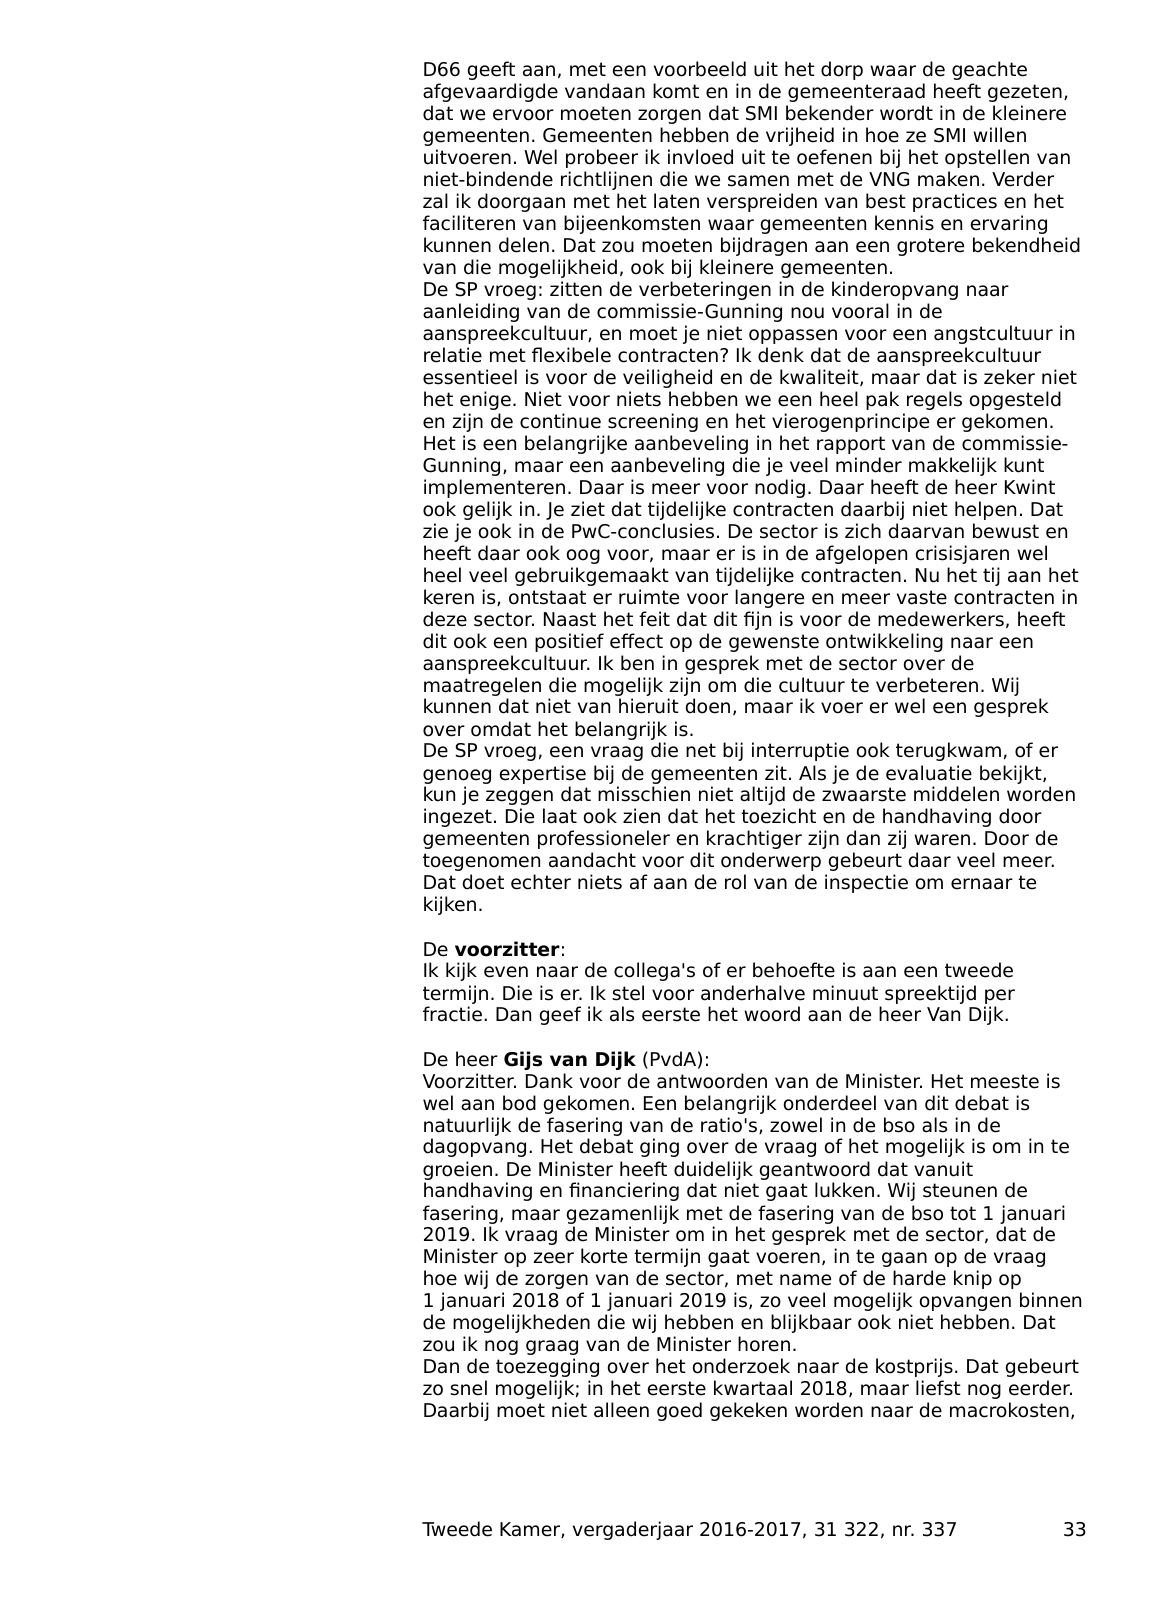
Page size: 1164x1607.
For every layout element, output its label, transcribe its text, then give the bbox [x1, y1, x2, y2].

text Voorzitter. Dank voor de antwoorden van de Minister. Het meeste is wel aan bod gekomen. Een belangrijk onderdeel van dit debat is natuurlijk de fasering van de ratio's, zowel in de bso als in de dagopvang. Het debat ging over de vraag of het mogelijk is om in te groeien. De Minister heeft duidelijk geantwoord dat vanuit handhaving en financiering dat niet gaat lukken. Wij steunen de fasering, maar gezamenlijk met de fasering van de bso tot 1 januari 2019. Ik vraag de Minister om in het gesprek met de sector, dat de Minister op zeer korte termijn gaat voeren, in te gaan op de vraag hoe wij de zorgen van de sector, met name of de harde knip op 1 januari 2018 of 1 januari 2019 is, zo veel mogelijk opvangen binnen de mogelijkheden die wij hebben en blijkbaar ook niet hebben. Dat zou ik nog graag van de Minister horen. [422, 1071, 1087, 1356]
text D66 geeft aan, met een voorbeeld uit het dorp waar de geachte afgevaardigde vandaan komt en in de gemeenteraad heeft gezeten, dat we ervoor moeten zorgen dat SMI bekender wordt in de kleinere gemeenten. Gemeenten hebben de vrijheid in hoe ze SMI willen uitvoeren. Wel probeer ik invloed uit te oefenen bij het opstellen van niet-bindende richtlijnen die we samen met de VNG maken. Verder zal ik doorgaan met het laten verspreiden van best practices en het faciliteren van bijeenkomsten waar gemeenten kennis en ervaring kunnen delen. Dat zou moeten bijdragen aan een grotere bekendheid van die mogelijkheid, ook bij kleinere gemeenten. [422, 59, 1087, 279]
text Dan de toezegging over het onderzoek naar de kostprijs. Dat gebeurt zo snel mogelijk; in het eerste kwartaal 2018, maar liefst nog eerder. Daarbij moet niet alleen goed gekeken worden naar de macrokosten, [422, 1356, 1087, 1422]
text De SP vroeg: zitten de verbeteringen in de kinderopvang naar aanleiding van de commissie-Gunning nou vooral in de aanspreekcultuur, en moet je niet oppassen voor een angstcultuur in relatie met flexibele contracten? Ik denk dat de aanspreekcultuur essentieel is voor de veiligheid en de kwaliteit, maar dat is zeker niet het enige. Niet voor niets hebben we een heel pak regels opgesteld en zijn de continue screening en het vierogenprincipe er gekomen. Het is een belangrijke aanbeveling in het rapport van de commissie-Gunning, maar een aanbeveling die je veel minder makkelijk kunt implementeren. Daar is meer voor nodig. Daar heeft de heer Kwint ook gelijk in. Je ziet dat tijdelijke contracten daarbij niet helpen. Dat zie je ook in de PwC-conclusies. De sector is zich daarvan bewust en heeft daar ook oog voor, maar er is in de afgelopen crisisjaren wel heel veel gebruikgemaakt van tijdelijke contracten. Nu het tij aan het keren is, ontstaat er ruimte voor langere en meer vaste contracten in deze sector. Naast het feit dat dit fijn is voor de medewerkers, heeft dit ook een positief effect op de gewenste ontwikkeling naar een aanspreekcultuur. Ik ben in gesprek met de sector over de maatregelen die mogelijk zijn om die cultuur te verbeteren. Wij kunnen dat niet van hieruit doen, maar ik voer er wel een gesprek over omdat het belangrijk is. [422, 279, 1087, 740]
text De voorzitter: [422, 938, 1087, 960]
text De SP vroeg, een vraag die net bij interruptie ook terugkwam, of er genoeg expertise bij de gemeenten zit. Als je de evaluatie bekijkt, kun je zeggen dat misschien niet altijd de zwaarste middelen worden ingezet. Die laat ook zien dat het toezicht en de handhaving door gemeenten professioneler en krachtiger zijn dan zij waren. Door de toegenomen aandacht voor dit onderwerp gebeurt daar veel meer. Dat doet echter niets af aan de rol van de inspectie om ernaar te kijken. [422, 740, 1087, 916]
text Ik kijk even naar de collega's of er behoefte is aan een tweede termijn. Die is er. Ik stel voor anderhalve minuut spreektijd per fractie. Dan geef ik als eerste het woord aan de heer Van Dijk. [422, 960, 1087, 1026]
text De heer Gijs van Dijk (PvdA): [422, 1048, 1087, 1071]
